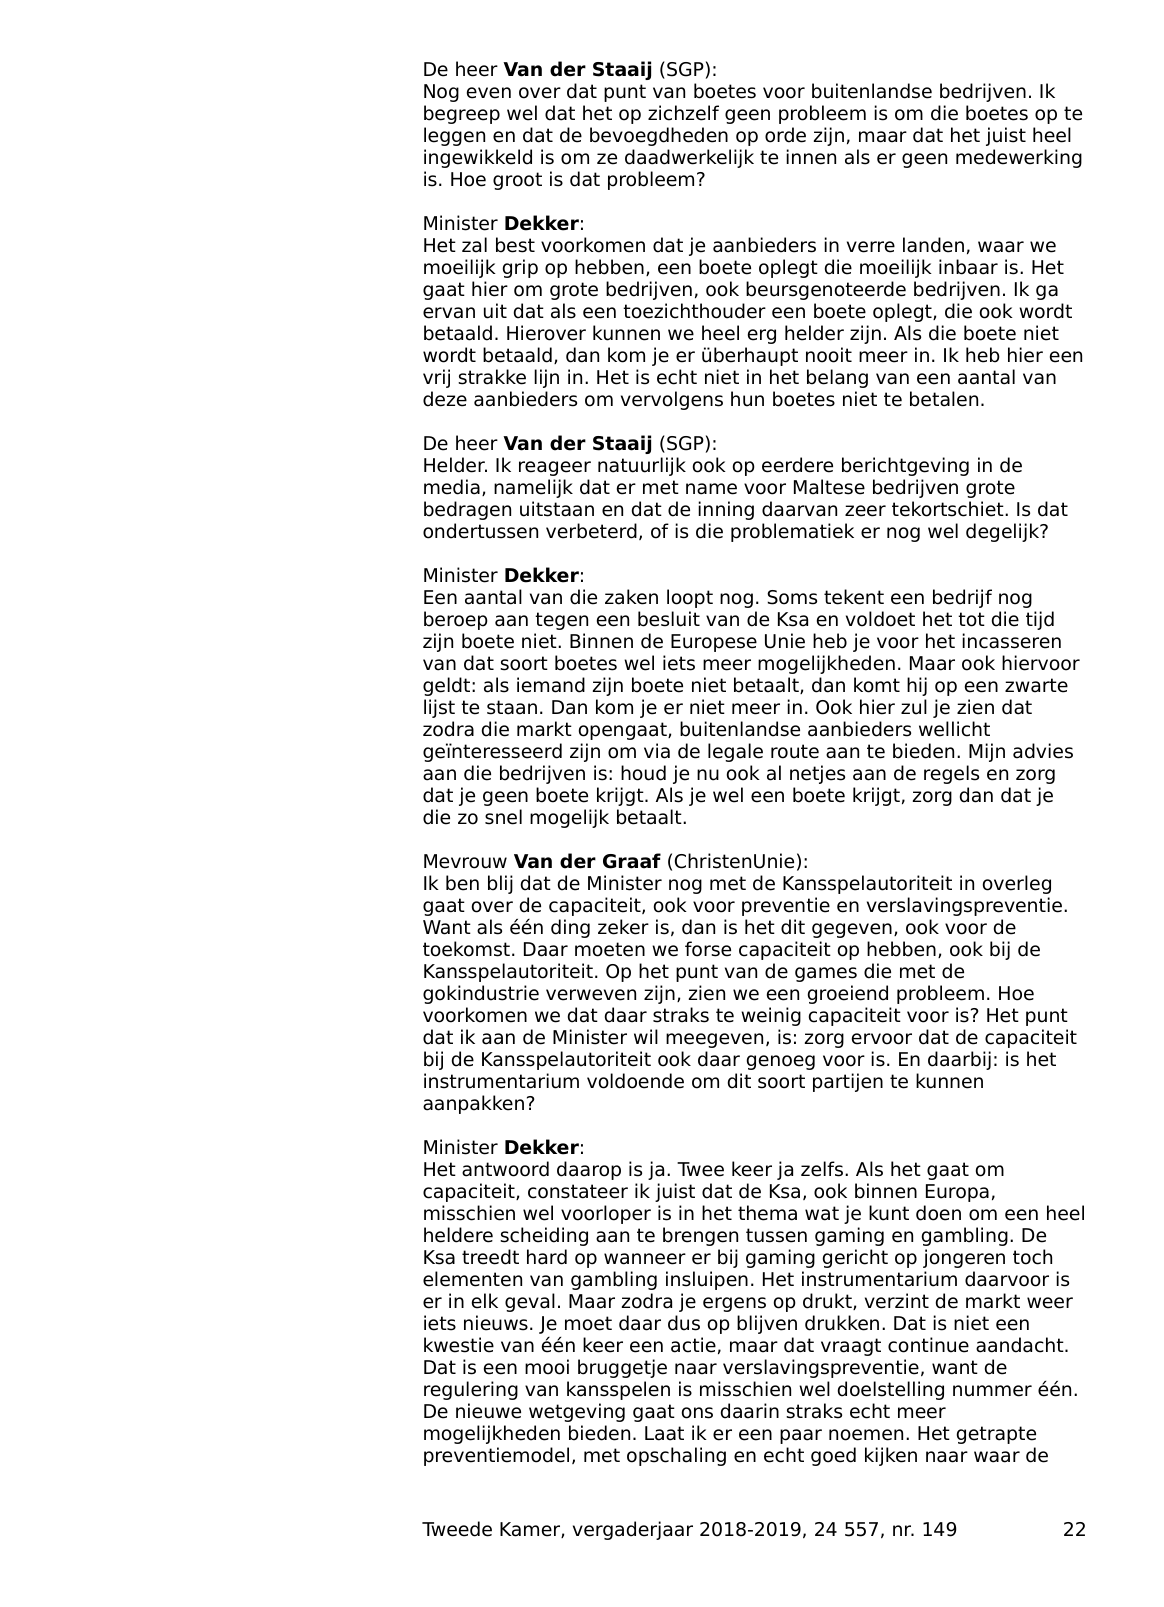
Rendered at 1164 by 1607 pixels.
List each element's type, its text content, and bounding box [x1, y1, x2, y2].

text Mevrouw Van der Graaf (ChristenUnie): [422, 851, 1087, 873]
text De heer Van der Staaij (SGP): [422, 433, 1087, 455]
text Minister Dekker: [422, 565, 1087, 587]
text Ik ben blij dat de Minister nog met de Kansspelautoriteit in overleg gaat over de capaciteit, ook voor preventie en verslavingspreventie. Want als één ding zeker is, dan is het dit gegeven, ook voor de toekomst. Daar moeten we forse capaciteit op hebben, ook bij de Kansspelautoriteit. Op het punt van de games die met de gokindustrie verweven zijn, zien we een groeiend probleem. Hoe voorkomen we dat daar straks te weinig capaciteit voor is? Het punt dat ik aan de Minister wil meegeven, is: zorg ervoor dat de capaciteit bij de Kansspelautoriteit ook daar genoeg voor is. En daarbij: is het instrumentarium voldoende om dit soort partijen te kunnen aanpakken? [422, 873, 1087, 1115]
text Helder. Ik reageer natuurlijk ook op eerdere berichtgeving in de media, namelijk dat er met name voor Maltese bedrijven grote bedragen uitstaan en dat de inning daarvan zeer tekortschiet. Is dat ondertussen verbeterd, of is die problematiek er nog wel degelijk? [422, 455, 1087, 543]
text Dat is een mooi bruggetje naar verslavingspreventie, want de regulering van kansspelen is misschien wel doelstelling nummer één. De nieuwe wetgeving gaat ons daarin straks echt meer mogelijkheden bieden. Laat ik er een paar noemen. Het getrapte preventiemodel, met opschaling en echt goed kijken naar waar de [422, 1357, 1087, 1467]
text Het antwoord daarop is ja. Twee keer ja zelfs. Als het gaat om capaciteit, constateer ik juist dat de Ksa, ook binnen Europa, misschien wel voorloper is in het thema wat je kunt doen om een heel heldere scheiding aan te brengen tussen gaming en gambling. De Ksa treedt hard op wanneer er bij gaming gericht op jongeren toch elementen van gambling insluipen. Het instrumentarium daarvoor is er in elk geval. Maar zodra je ergens op drukt, verzint de markt weer iets nieuws. Je moet daar dus op blijven drukken. Dat is niet een kwestie van één keer een actie, maar dat vraagt continue aandacht. [422, 1159, 1087, 1357]
text Een aantal van die zaken loopt nog. Soms tekent een bedrijf nog beroep aan tegen een besluit van de Ksa en voldoet het tot die tijd zijn boete niet. Binnen de Europese Unie heb je voor het incasseren van dat soort boetes wel iets meer mogelijkheden. Maar ook hiervoor geldt: als iemand zijn boete niet betaalt, dan komt hij op een zwarte lijst te staan. Dan kom je er niet meer in. Ook hier zul je zien dat zodra die markt opengaat, buitenlandse aanbieders wellicht geïnteresseerd zijn om via de legale route aan te bieden. Mijn advies aan die bedrijven is: houd je nu ook al netjes aan de regels en zorg dat je geen boete krijgt. Als je wel een boete krijgt, zorg dan dat je die zo snel mogelijk betaalt. [422, 587, 1087, 829]
text Minister Dekker: [422, 1137, 1087, 1159]
text Nog even over dat punt van boetes voor buitenlandse bedrijven. Ik begreep wel dat het op zichzelf geen probleem is om die boetes op te leggen en dat de bevoegdheden op orde zijn, maar dat het juist heel ingewikkeld is om ze daadwerkelijk te innen als er geen medewerking is. Hoe groot is dat probleem? [422, 81, 1087, 191]
text De heer Van der Staaij (SGP): [422, 59, 1087, 81]
text Minister Dekker: [422, 213, 1087, 235]
text Het zal best voorkomen dat je aanbieders in verre landen, waar we moeilijk grip op hebben, een boete oplegt die moeilijk inbaar is. Het gaat hier om grote bedrijven, ook beursgenoteerde bedrijven. Ik ga ervan uit dat als een toezichthouder een boete oplegt, die ook wordt betaald. Hierover kunnen we heel erg helder zijn. Als die boete niet wordt betaald, dan kom je er überhaupt nooit meer in. Ik heb hier een vrij strakke lijn in. Het is echt niet in het belang van een aantal van deze aanbieders om vervolgens hun boetes niet te betalen. [422, 235, 1087, 411]
